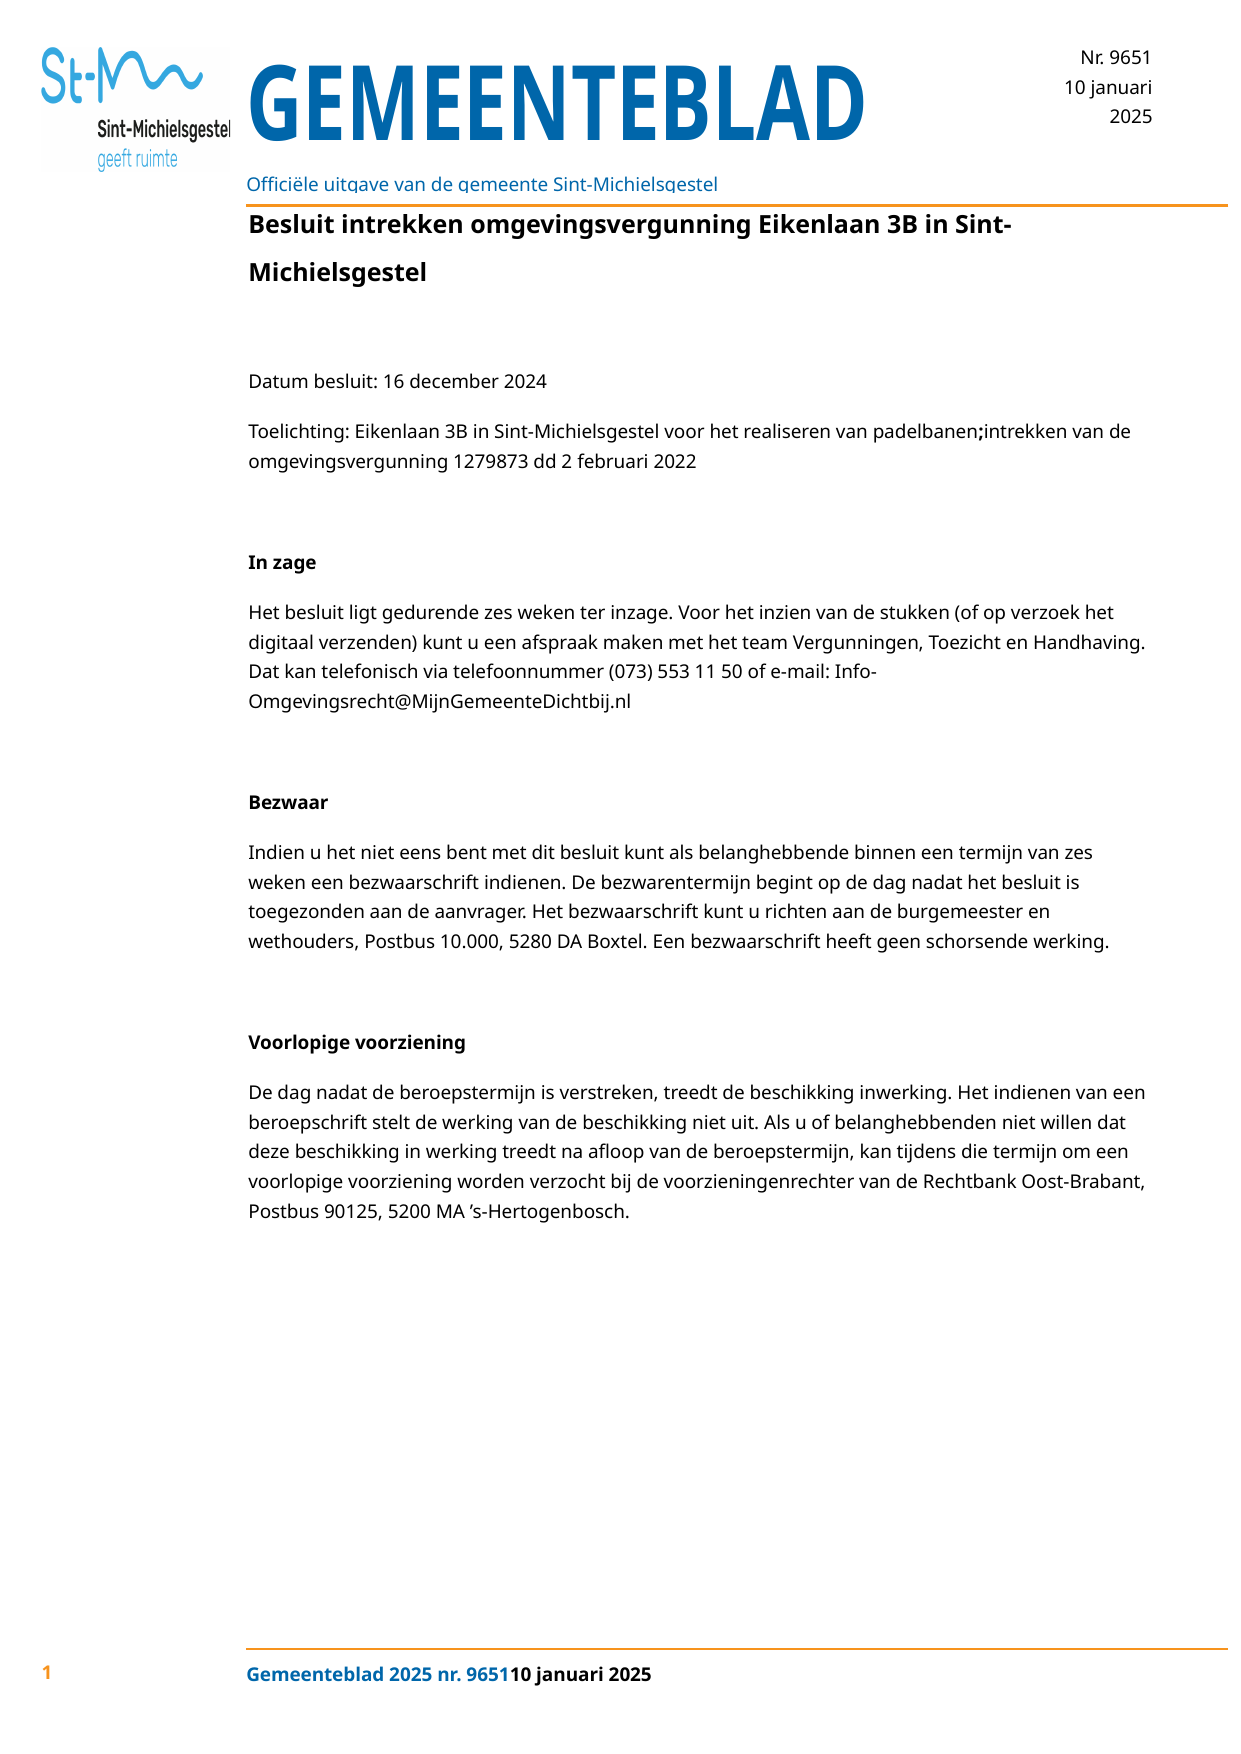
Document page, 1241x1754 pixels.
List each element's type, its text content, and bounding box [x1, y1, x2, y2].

text In zage [248, 549, 1152, 575]
text Bezwaar [248, 789, 1152, 815]
text Toelichting: Eikenlaan 3B in Sint-Michielsgestel voor het realiseren van padelbanen;intrekken van de omgevingsvergunning 1279873 dd 2 februari 2022 [248, 419, 1152, 474]
picture [41, 47, 231, 172]
text Het besluit ligt gedurende zes weken ter inzage. Voor het inzien van de stukken (of op verzoek het digitaal verzenden) kunt u een afspraak maken met het team Vergunningen, Toezicht en Handhaving. Dat kan telefonisch via telefoonnummer (073) 553 11 50 of e-mail: Info-Omgevingsrecht@MijnGemeenteDichtbij.nl [248, 599, 1152, 714]
text Besluit intrekken omgevingsvergunning Eikenlaan 3B in Sint-Michielsgestel [248, 207, 1152, 288]
text De dag nadat de beroepstermijn is verstreken, treedt de beschikking inwerking. Het indienen van een beroepschrift stelt de werking van de beschikking niet uit. Als u of belanghebbenden niet willen dat deze beschikking in werking treedt na afloop van de beroepstermijn, kan tijdens die termijn om een voorlopige voorziening worden verzocht bij de voorzieningenrechter van de Rechtbank Oost-Brabant, Postbus 90125, 5200 MA ’s-Hertogenbosch. [248, 1079, 1152, 1224]
text Datum besluit: 16 december 2024 [248, 368, 1152, 394]
text Indien u het niet eens bent met dit besluit kunt als belanghebbende binnen een termijn van zes weken een bezwaarschrift indienen. De bezwarentermijn begint op de dag nadat het besluit is toegezonden aan de aanvrager. Het bezwaarschrift kunt u richten aan de burgemeester en wethouders, Postbus 10.000, 5280 DA Boxtel. Een bezwaarschrift heeft geen schorsende werking. [248, 839, 1152, 954]
text Voorlopige voorziening [248, 1029, 1152, 1055]
